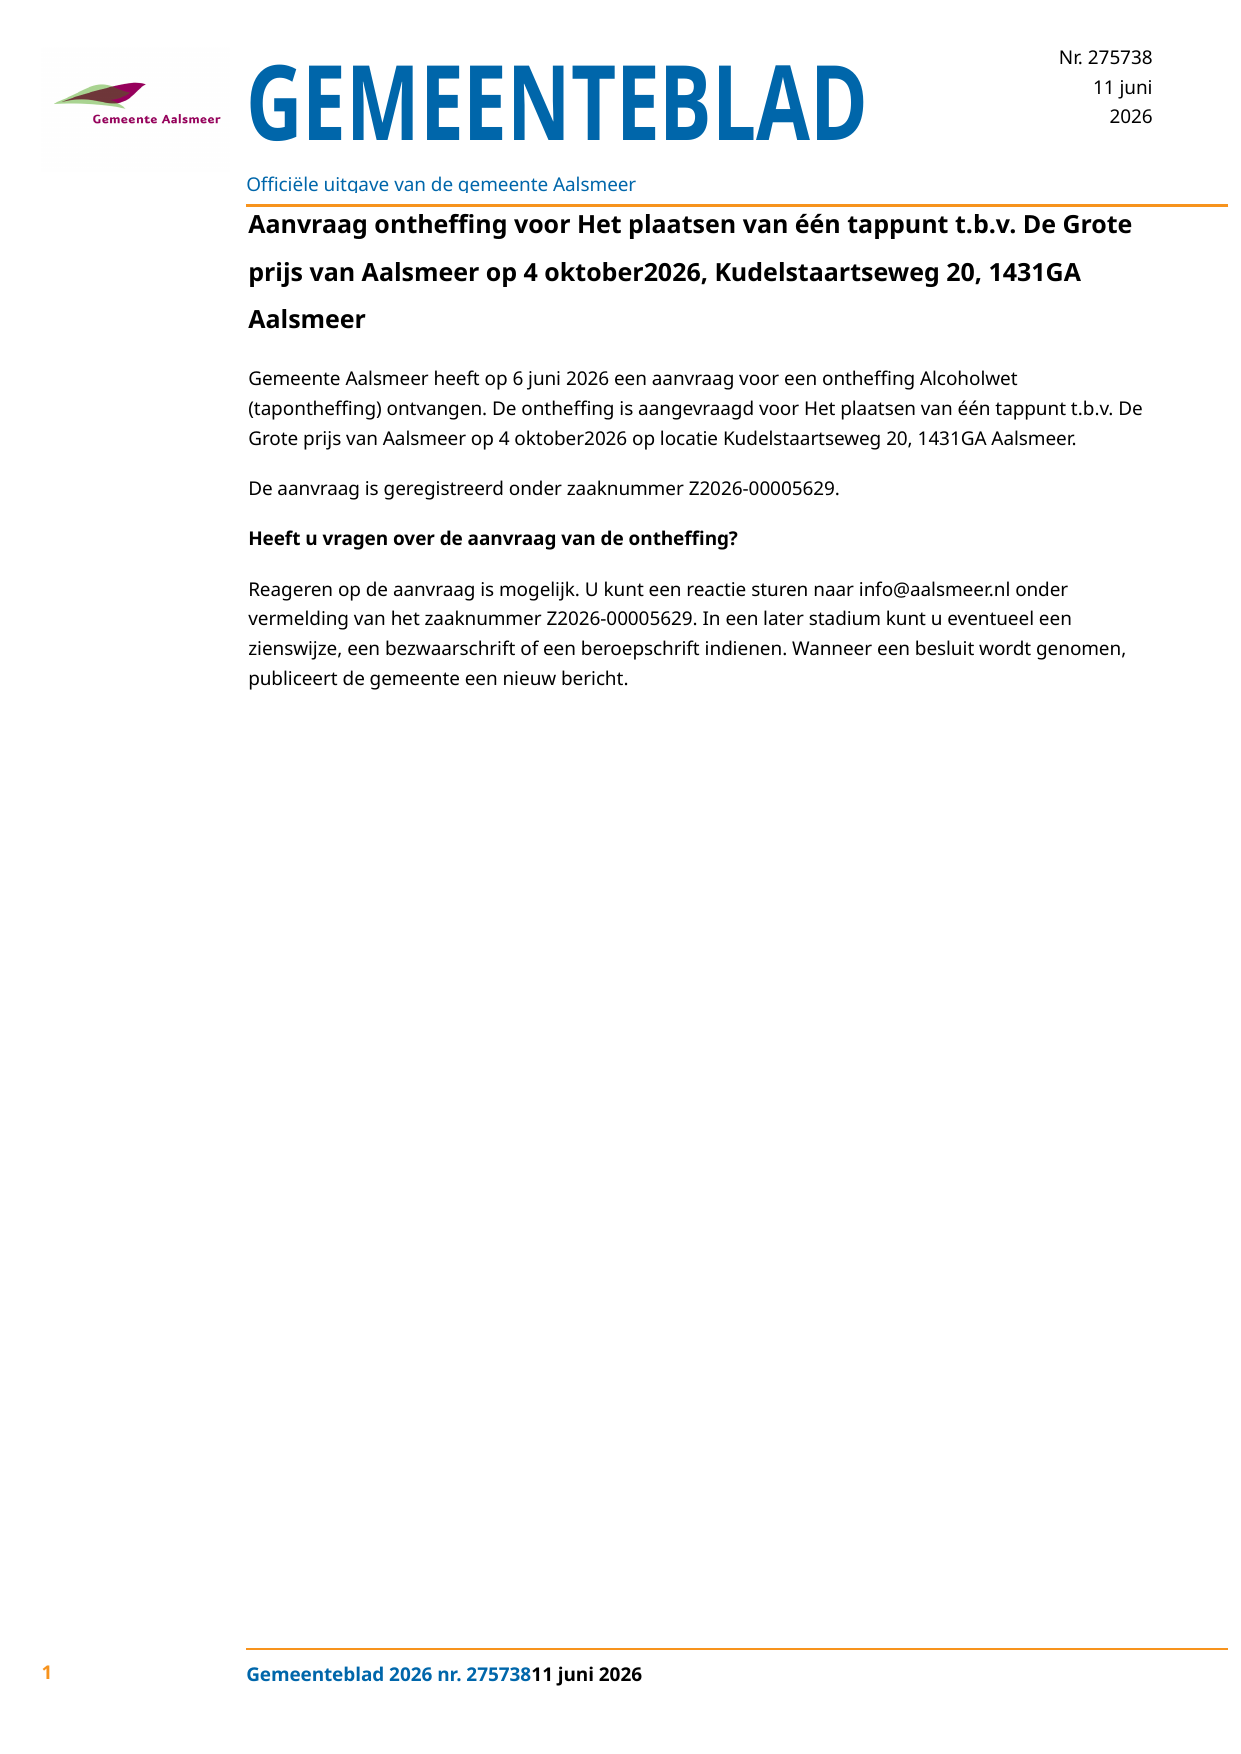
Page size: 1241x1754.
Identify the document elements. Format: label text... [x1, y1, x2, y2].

text Reageren op de aanvraag is mogelijk. U kunt een reactie sturen naar info@aalsmeer.nl onder vermelding van het zaaknummer Z2026-00005629. In een later stadium kunt u eventueel een zienswijze, een bezwaarschrift of een beroepschrift indienen. Wanneer een besluit wordt genomen, publiceert de gemeente een nieuw bericht. [248, 576, 1152, 690]
text Heeft u vragen over de aanvraag van de ontheffing? [248, 526, 1152, 551]
text De aanvraag is geregistreerd onder zaaknummer Z2026-00005629. [248, 475, 1152, 501]
text Gemeente Aalsmeer heeft op 6 juni 2026 een aanvraag voor een ontheffing Alcoholwet (tapontheffing) ontvangen. De ontheffing is aangevraagd voor Het plaatsen van één tappunt t.b.v. De Grote prijs van Aalsmeer op 4 oktober2026 op locatie Kudelstaartseweg 20, 1431GA Aalsmeer. [248, 366, 1152, 450]
text Aanvraag ontheffing voor Het plaatsen van één tappunt t.b.v. De Grote prijs van Aalsmeer op 4 oktober2026, Kudelstaartseweg 20, 1431GA Aalsmeer [248, 207, 1152, 336]
picture [41, 47, 231, 172]
